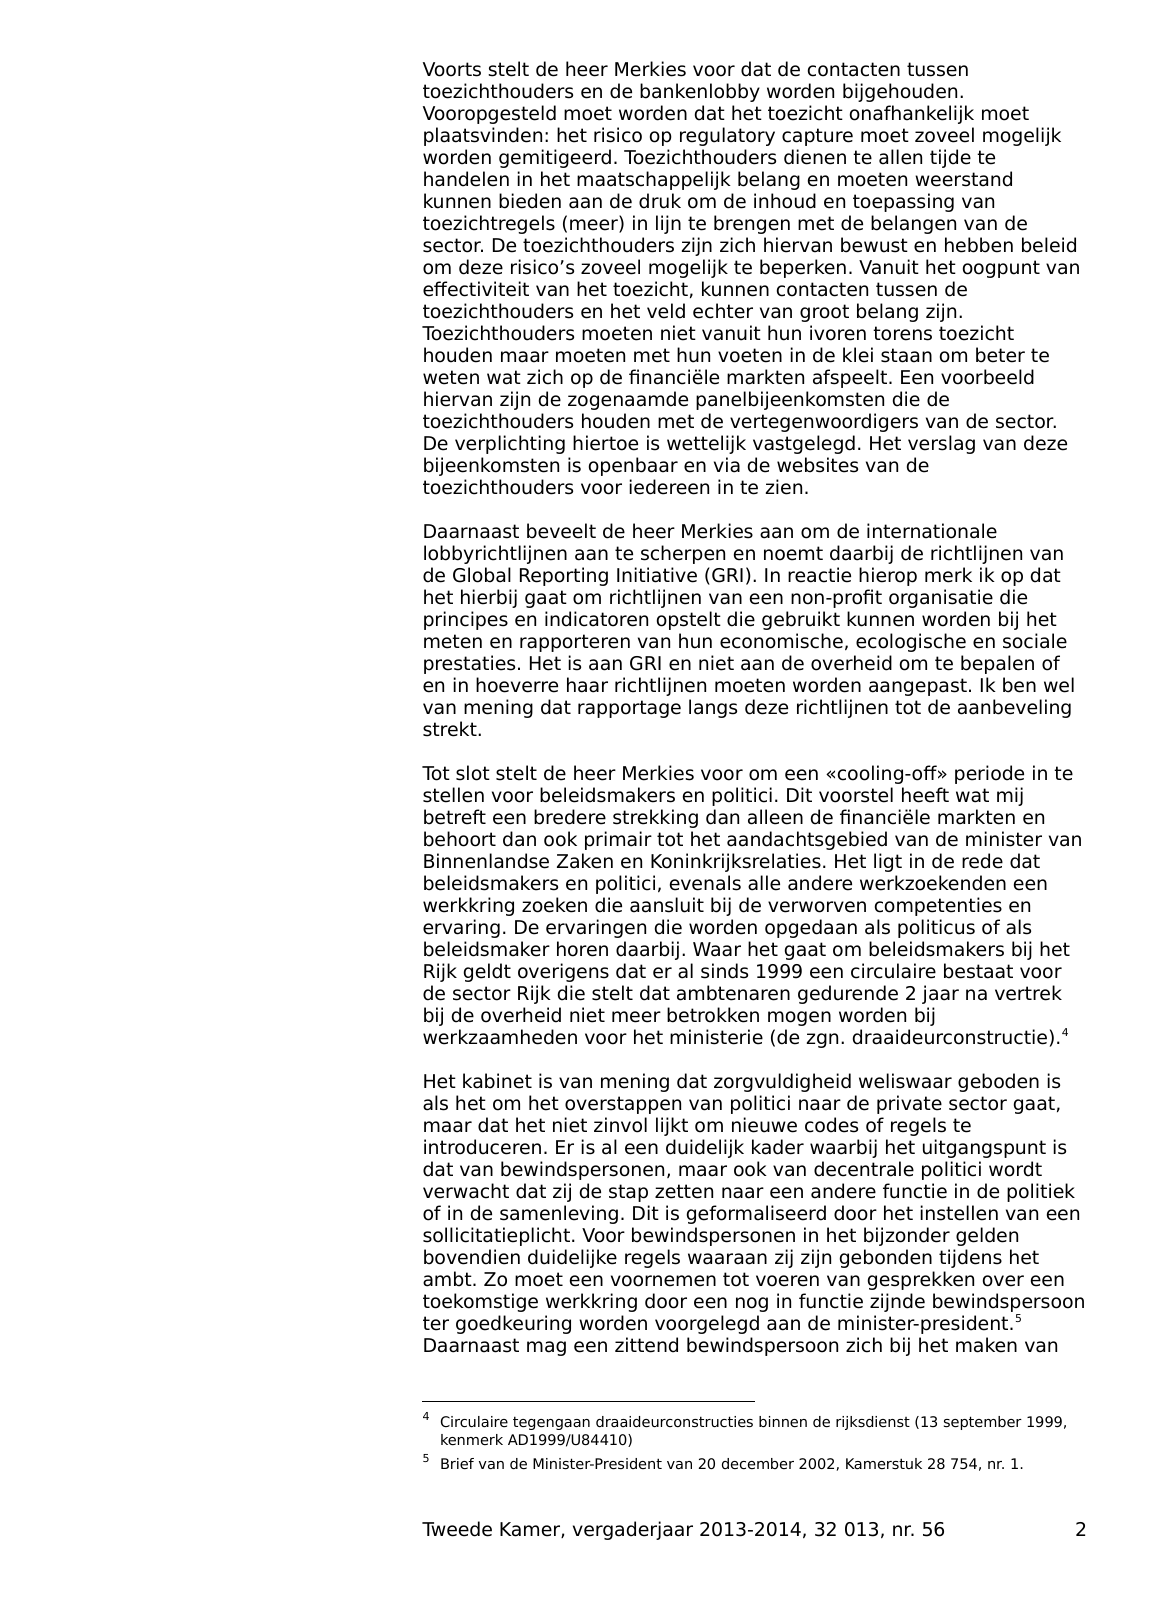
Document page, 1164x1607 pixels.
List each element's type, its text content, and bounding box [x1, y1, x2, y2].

text Het kabinet is van mening dat zorgvuldigheid weliswaar geboden is als het om het overstappen van politici naar de private sector gaat, maar dat het niet zinvol lijkt om nieuwe codes of regels te introduceren. Er is al een duidelijk kader waarbij het uitgangspunt is dat van bewindspersonen, maar ook van decentrale politici wordt verwacht dat zij de stap zetten naar een andere functie in de politiek of in de samenleving. Dit is geformaliseerd door het instellen van een sollicitatieplicht. Voor bewindspersonen in het bijzonder gelden bovendien duidelijke regels waaraan zij zijn gebonden tijdens het ambt. Zo moet een voornemen tot voeren van gesprekken over een toekomstige werkkring door een nog in functie zijnde bewindspersoon ter goedkeuring worden voorgelegd aan de minister-president. Daarnaast mag een zittend bewindspersoon zich bij het maken van [422, 1071, 1087, 1356]
text Brief van de Minister-President van 20 december 2002, Kamerstuk 28 754, nr. 1. [422, 1452, 1087, 1474]
text Daarnaast beveelt de heer Merkies aan om de internationale lobbyrichtlijnen aan te scherpen en noemt daarbij de richtlijnen van de Global Reporting Initiative (GRI). In reactie hierop merk ik op dat het hierbij gaat om richtlijnen van een non-profit organisatie die principes en indicatoren opstelt die gebruikt kunnen worden bij het meten en rapporteren van hun economische, ecologische en sociale prestaties. Het is aan GRI en niet aan de overheid om te bepalen of en in hoeverre haar richtlijnen moeten worden aangepast. Ik ben wel van mening dat rapportage langs deze richtlijnen tot de aanbeveling strekt. [422, 521, 1087, 741]
text Tot slot stelt de heer Merkies voor om een «cooling-off» periode in te stellen voor beleidsmakers en politici. Dit voorstel heeft wat mij betreft een bredere strekking dan alleen de financiële markten en behoort dan ook primair tot het aandachtsgebied van de minister van Binnenlandse Zaken en Koninkrijksrelaties. Het ligt in de rede dat beleidsmakers en politici, evenals alle andere werkzoekenden een werkkring zoeken die aansluit bij de verworven competenties en ervaring. De ervaringen die worden opgedaan als politicus of als beleidsmaker horen daarbij. Waar het gaat om beleidsmakers bij het Rijk geldt overigens dat er al sinds 1999 een circulaire bestaat voor de sector Rijk die stelt dat ambtenaren gedurende 2 jaar na vertrek bij de overheid niet meer betrokken mogen worden bij werkzaamheden voor het ministerie (de zgn. draaideurconstructie). [422, 763, 1087, 1048]
text Voorts stelt de heer Merkies voor dat de contacten tussen toezichthouders en de bankenlobby worden bijgehouden. Vooropgesteld moet worden dat het toezicht onafhankelijk moet plaatsvinden: het risico op regulatory capture moet zoveel mogelijk worden gemitigeerd. Toezichthouders dienen te allen tijde te handelen in het maatschappelijk belang en moeten weerstand kunnen bieden aan de druk om de inhoud en toepassing van toezichtregels (meer) in lijn te brengen met de belangen van de sector. De toezichthouders zijn zich hiervan bewust en hebben beleid om deze risico’s zoveel mogelijk te beperken. Vanuit het oogpunt van effectiviteit van het toezicht, kunnen contacten tussen de toezichthouders en het veld echter van groot belang zijn. Toezichthouders moeten niet vanuit hun ivoren torens toezicht houden maar moeten met hun voeten in de klei staan om beter te weten wat zich op de financiële markten afspeelt. Een voorbeeld hiervan zijn de zogenaamde panelbijeenkomsten die de toezichthouders houden met de vertegenwoordigers van de sector. De verplichting hiertoe is wettelijk vastgelegd. Het verslag van deze bijeenkomsten is openbaar en via de websites van de toezichthouders voor iedereen in te zien. [422, 59, 1087, 499]
text Circulaire tegengaan draaideurconstructies binnen de rijksdienst (13 september 1999, kenmerk AD1999/U84410) [422, 1410, 1087, 1449]
